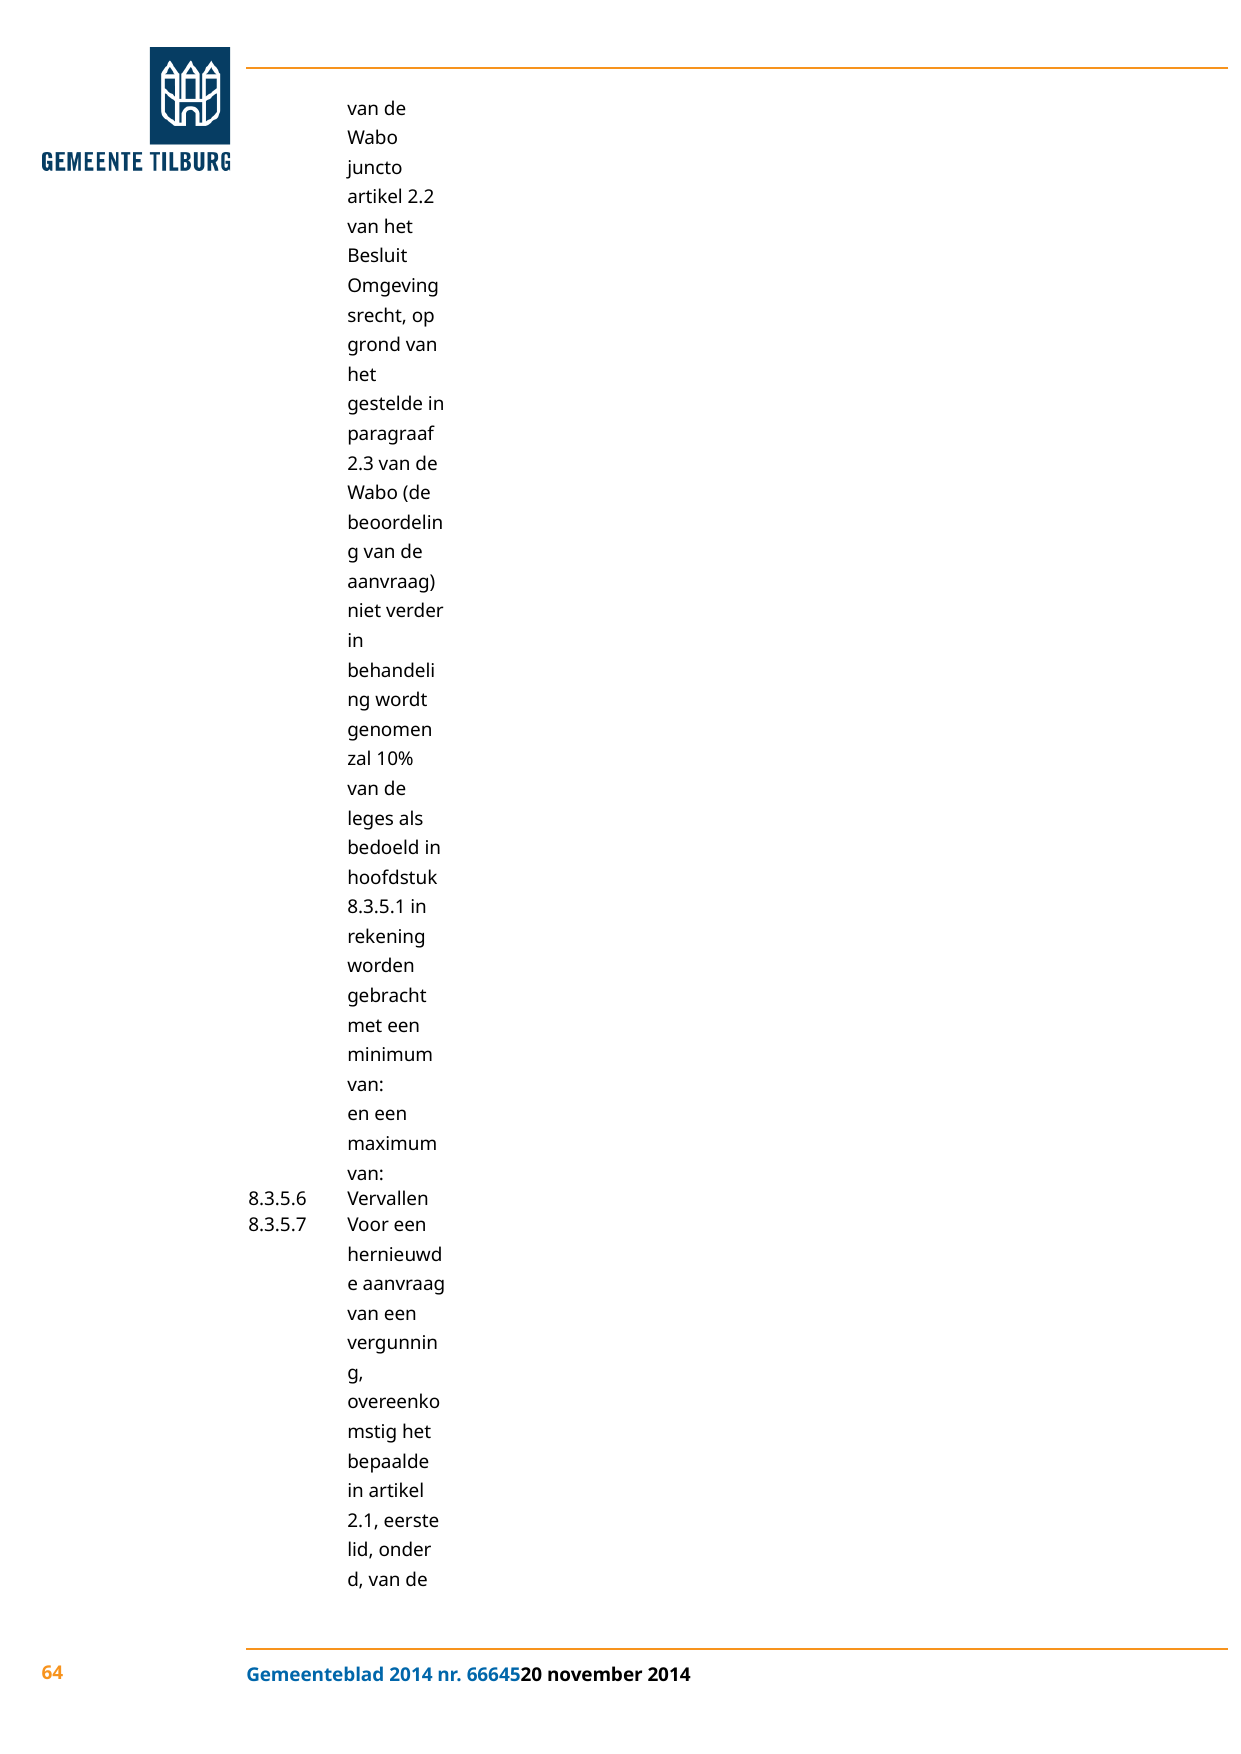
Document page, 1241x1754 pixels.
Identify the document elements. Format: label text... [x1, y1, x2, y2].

table_cell [756, 95, 855, 1186]
table_cell [446, 1211, 756, 1592]
table_cell [446, 95, 756, 1186]
table_cell Voor een hernieuwde aanvraag van een vergunning, overeenkomstig het bepaalde in artikel 2.1, eerste lid, onder d, van de [347, 1211, 446, 1592]
table_cell van de Wabo juncto artikel 2.2 van het Besluit Omgevingsrecht, op grond van het gestelde in paragraaf 2.3 van de Wabo (de beoordeling van de aanvraag) niet verder in behandeling wordt genomen zal 10% van de leges als bedoeld in hoofdstuk 8.3.5.1 in rekening worden gebracht met een minimum van: en een maximum van: [347, 95, 446, 1186]
table_cell 8.3.5.7 [248, 1211, 347, 1592]
picture [41, 47, 231, 172]
table_cell [756, 1186, 855, 1211]
table_cell [756, 1211, 855, 1592]
table_cell [446, 1186, 756, 1211]
table_cell Vervallen [347, 1186, 446, 1211]
table_cell 8.3.5.6 [248, 1186, 347, 1211]
table_cell [248, 95, 347, 1186]
